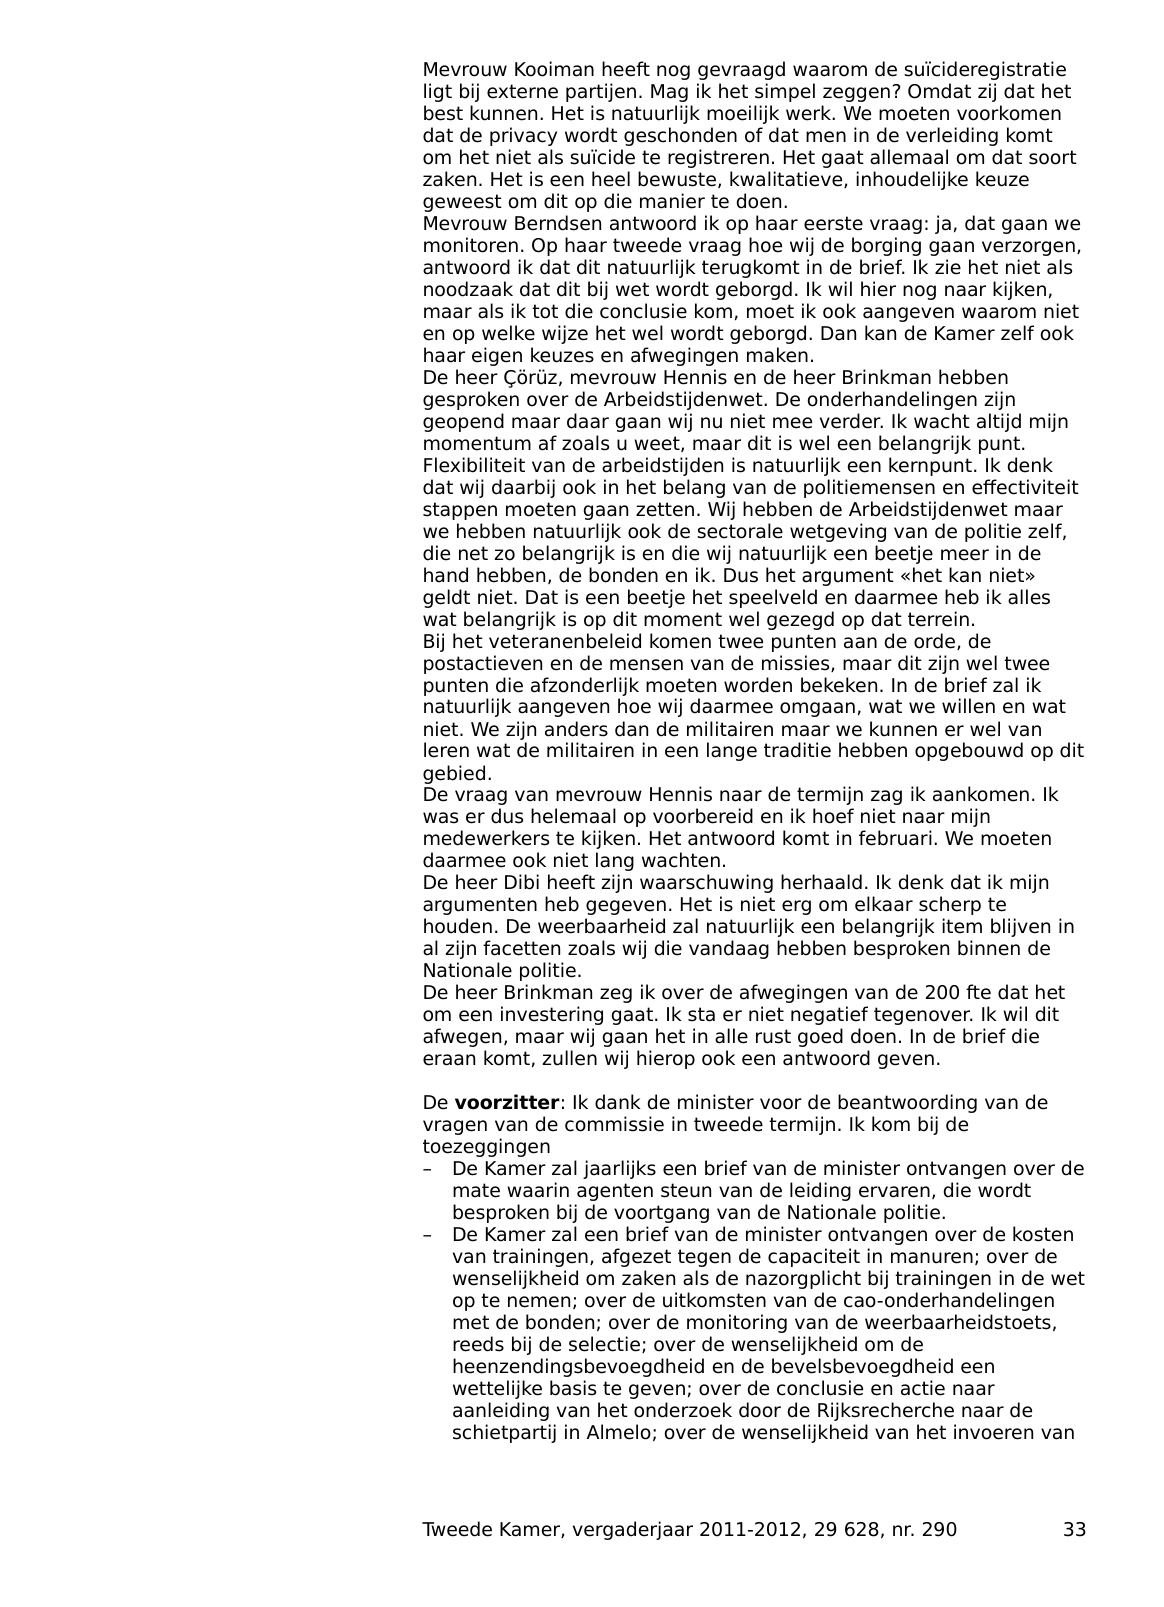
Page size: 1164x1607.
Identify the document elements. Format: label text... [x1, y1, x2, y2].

text – De Kamer zal een brief van de minister ontvangen over de kosten van trainingen, afgezet tegen de capaciteit in manuren; over de wenselijkheid om zaken als de nazorgplicht bij trainingen in de wet op te nemen; over de uitkomsten van de cao-onderhandelingen met de bonden; over de monitoring van de weerbaarheidstoets, reeds bij de selectie; over de wenselijkheid om de heenzendingsbevoegdheid en de bevelsbevoegdheid een wettelijke basis te geven; over de conclusie en actie naar aanleiding van het onderzoek door de Rijksrecherche naar de schietpartij in Almelo; over de wenselijkheid van het invoeren van [422, 1224, 1087, 1444]
text Bij het veteranenbeleid komen twee punten aan de orde, de postactieven en de mensen van de missies, maar dit zijn wel twee punten die afzonderlijk moeten worden bekeken. In de brief zal ik natuurlijk aangeven hoe wij daarmee omgaan, wat we willen en wat niet. We zijn anders dan de militairen maar we kunnen er wel van leren wat de militairen in een lange traditie hebben opgebouwd op dit gebied. [422, 631, 1087, 784]
text Mevrouw Berndsen antwoord ik op haar eerste vraag: ja, dat gaan we monitoren. Op haar tweede vraag hoe wij de borging gaan verzorgen, antwoord ik dat dit natuurlijk terugkomt in de brief. Ik zie het niet als noodzaak dat dit bij wet wordt geborgd. Ik wil hier nog naar kijken, maar als ik tot die conclusie kom, moet ik ook aangeven waarom niet en op welke wijze het wel wordt geborgd. Dan kan de Kamer zelf ook haar eigen keuzes en afwegingen maken. [422, 213, 1087, 367]
text De heer Çörüz, mevrouw Hennis en de heer Brinkman hebben gesproken over de Arbeidstijdenwet. De onderhandelingen zijn geopend maar daar gaan wij nu niet mee verder. Ik wacht altijd mijn momentum af zoals u weet, maar dit is wel een belangrijk punt. Flexibiliteit van de arbeidstijden is natuurlijk een kernpunt. Ik denk dat wij daarbij ook in het belang van de politiemensen en effectiviteit stappen moeten gaan zetten. Wij hebben de Arbeidstijdenwet maar we hebben natuurlijk ook de sectorale wetgeving van de politie zelf, die net zo belangrijk is en die wij natuurlijk een beetje meer in de hand hebben, de bonden en ik. Dus het argument «het kan niet» geldt niet. Dat is een beetje het speelveld en daarmee heb ik alles wat belangrijk is op dit moment wel gezegd op dat terrein. [422, 367, 1087, 631]
text – De Kamer zal jaarlijks een brief van de minister ontvangen over de mate waarin agenten steun van de leiding ervaren, die wordt besproken bij de voortgang van de Nationale politie. [422, 1158, 1087, 1224]
text De heer Brinkman zeg ik over de afwegingen van de 200 fte dat het om een investering gaat. Ik sta er niet negatief tegenover. Ik wil dit afwegen, maar wij gaan het in alle rust goed doen. In de brief die eraan komt, zullen wij hierop ook een antwoord geven. [422, 982, 1087, 1070]
text De heer Dibi heeft zijn waarschuwing herhaald. Ik denk dat ik mijn argumenten heb gegeven. Het is niet erg om elkaar scherp te houden. De weerbaarheid zal natuurlijk een belangrijk item blijven in al zijn facetten zoals wij die vandaag hebben besproken binnen de Nationale politie. [422, 872, 1087, 982]
text Mevrouw Kooiman heeft nog gevraagd waarom de suïcideregistratie ligt bij externe partijen. Mag ik het simpel zeggen? Omdat zij dat het best kunnen. Het is natuurlijk moeilijk werk. We moeten voorkomen dat de privacy wordt geschonden of dat men in de verleiding komt om het niet als suïcide te registreren. Het gaat allemaal om dat soort zaken. Het is een heel bewuste, kwalitatieve, inhoudelijke keuze geweest om dit op die manier te doen. [422, 59, 1087, 213]
text De vraag van mevrouw Hennis naar de termijn zag ik aankomen. Ik was er dus helemaal op voorbereid en ik hoef niet naar mijn medewerkers te kijken. Het antwoord komt in februari. We moeten daarmee ook niet lang wachten. [422, 784, 1087, 872]
text De voorzitter: Ik dank de minister voor de beantwoording van de vragen van de commissie in tweede termijn. Ik kom bij de toezeggingen [422, 1092, 1087, 1158]
